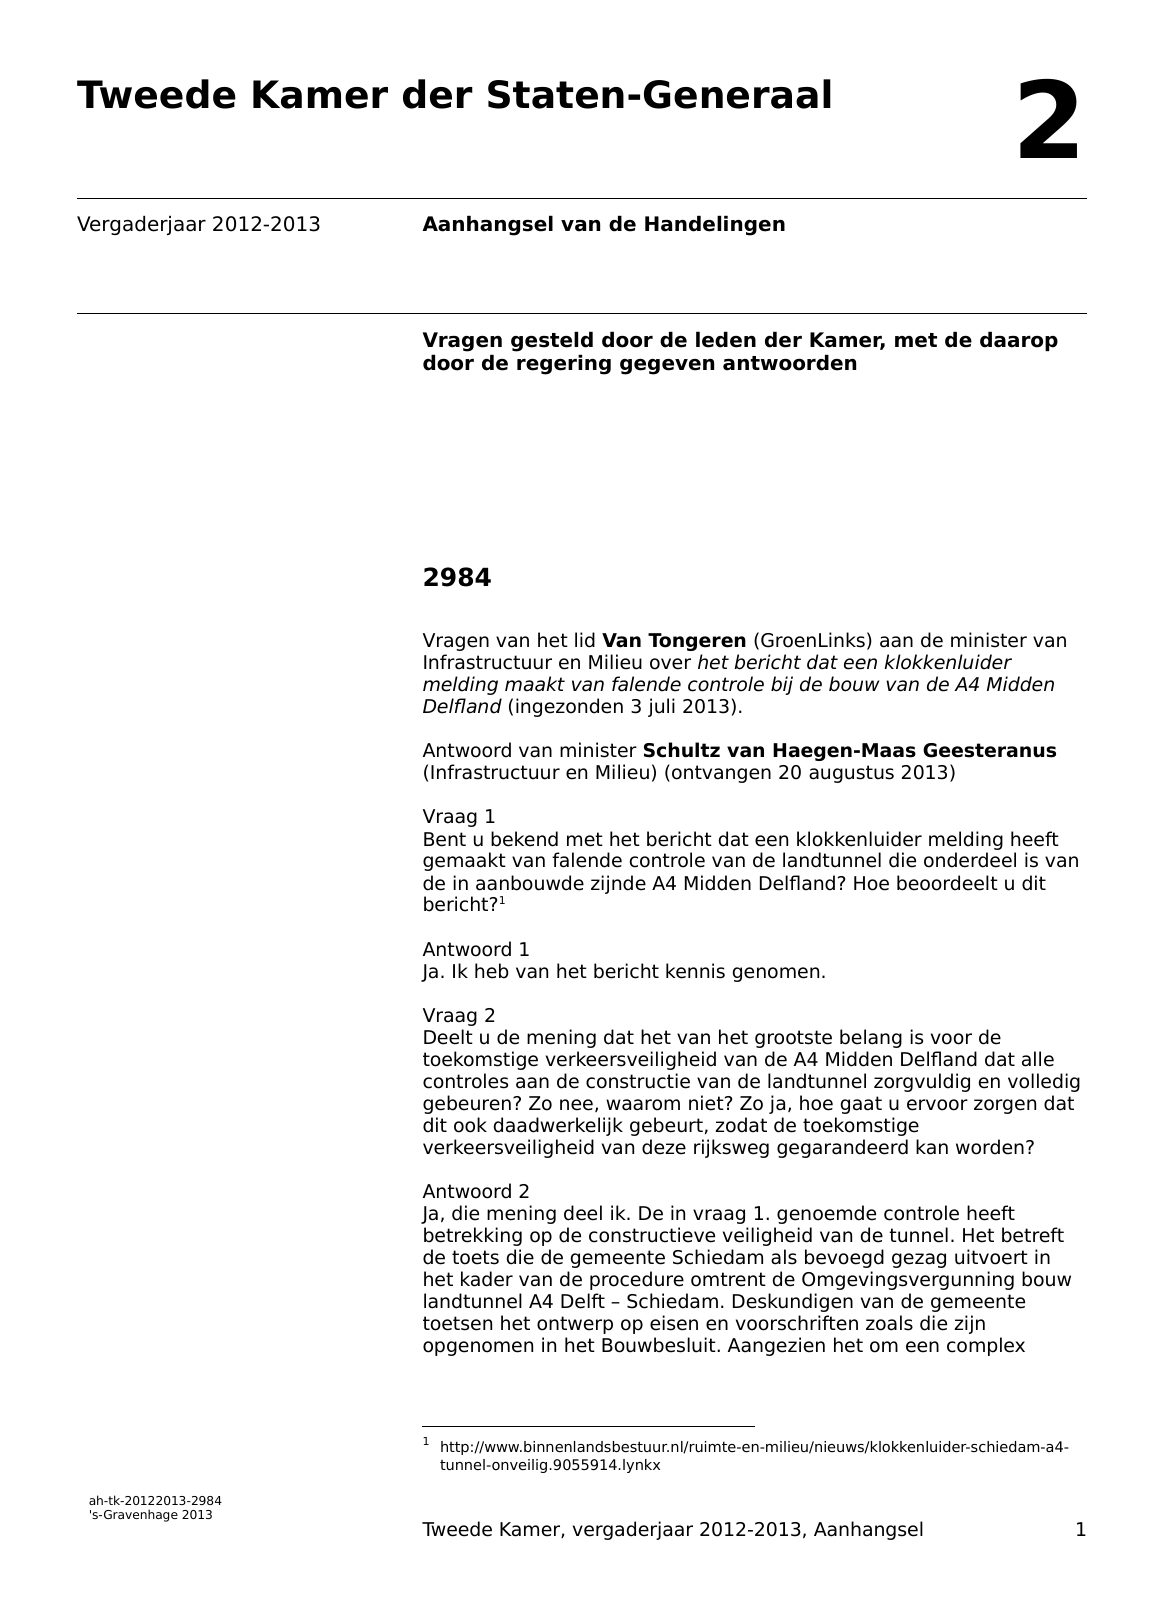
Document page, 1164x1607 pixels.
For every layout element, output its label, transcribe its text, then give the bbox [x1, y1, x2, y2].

text Antwoord 2 [422, 1181, 1087, 1203]
text Vragen van het lid Van Tongeren (GroenLinks) aan de minister van Infrastructuur en Milieu over het bericht dat een klokkenluider melding maakt van falende controle bij de bouw van de A4 Midden Delfland (ingezonden 3 juli 2013). [422, 630, 1087, 718]
text Antwoord van minister Schultz van Haegen-Maas Geesteranus (Infrastructuur en Milieu) (ontvangen 20 augustus 2013) [422, 740, 1087, 784]
text Deelt u de mening dat het van het grootste belang is voor de toekomstige verkeersveiligheid van de A4 Midden Delfland dat alle controles aan de constructie van de landtunnel zorgvuldig en volledig gebeuren? Zo nee, waarom niet? Zo ja, hoe gaat u ervoor zorgen dat dit ook daadwerkelijk gebeurt, zodat de toekomstige verkeersveiligheid van deze rijksweg gegarandeerd kan worden? [422, 1027, 1087, 1158]
table_cell Aanhangsel van de Handelingen [422, 199, 1087, 313]
text Ja, die mening deel ik. De in vraag 1. genoemde controle heeft betrekking op de constructieve veiligheid van de tunnel. Het betreft de toets die de gemeente Schiedam als bevoegd gezag uitvoert in het kader van de procedure omtrent de Omgevingsvergunning bouw landtunnel A4 Delft – Schiedam. Deskundigen van de gemeente toetsen het ontwerp op eisen en voorschriften zoals die zijn opgenomen in het Bouwbesluit. Aangezien het om een complex [422, 1203, 1087, 1357]
text Vraag 2 [422, 1005, 1087, 1027]
table_cell [77, 314, 422, 375]
text 's-Gravenhage 2013 [88, 1508, 323, 1522]
text Antwoord 1 [422, 938, 1087, 961]
text ah-tk-20122013-2984 [88, 1494, 323, 1508]
text 2984 [422, 563, 1087, 592]
table_cell Vergaderjaar 2012-2013 [77, 199, 422, 313]
table_header Tweede Kamer der Staten-Generaal [77, 59, 886, 198]
table_header 2 [886, 59, 1087, 198]
text Vraag 1 [422, 806, 1087, 828]
table_cell Vragen gesteld door de leden der Kamer, met de daarop door de regering gegeven antwoorden [422, 314, 1087, 375]
text Bent u bekend met het bericht dat een klokkenluider melding heeft gemaakt van falende controle van de landtunnel die onderdeel is van de in aanbouwde zijnde A4 Midden Delfland? Hoe beoordeelt u dit bericht? [422, 828, 1087, 916]
text http://www.binnenlandsbestuur.nl/ruimte-en-milieu/nieuws/klokkenluider-schiedam-a4-tunnel-onveilig.9055914.lynkx [422, 1435, 1087, 1474]
text Ja. Ik heb van het bericht kennis genomen. [422, 961, 1087, 982]
